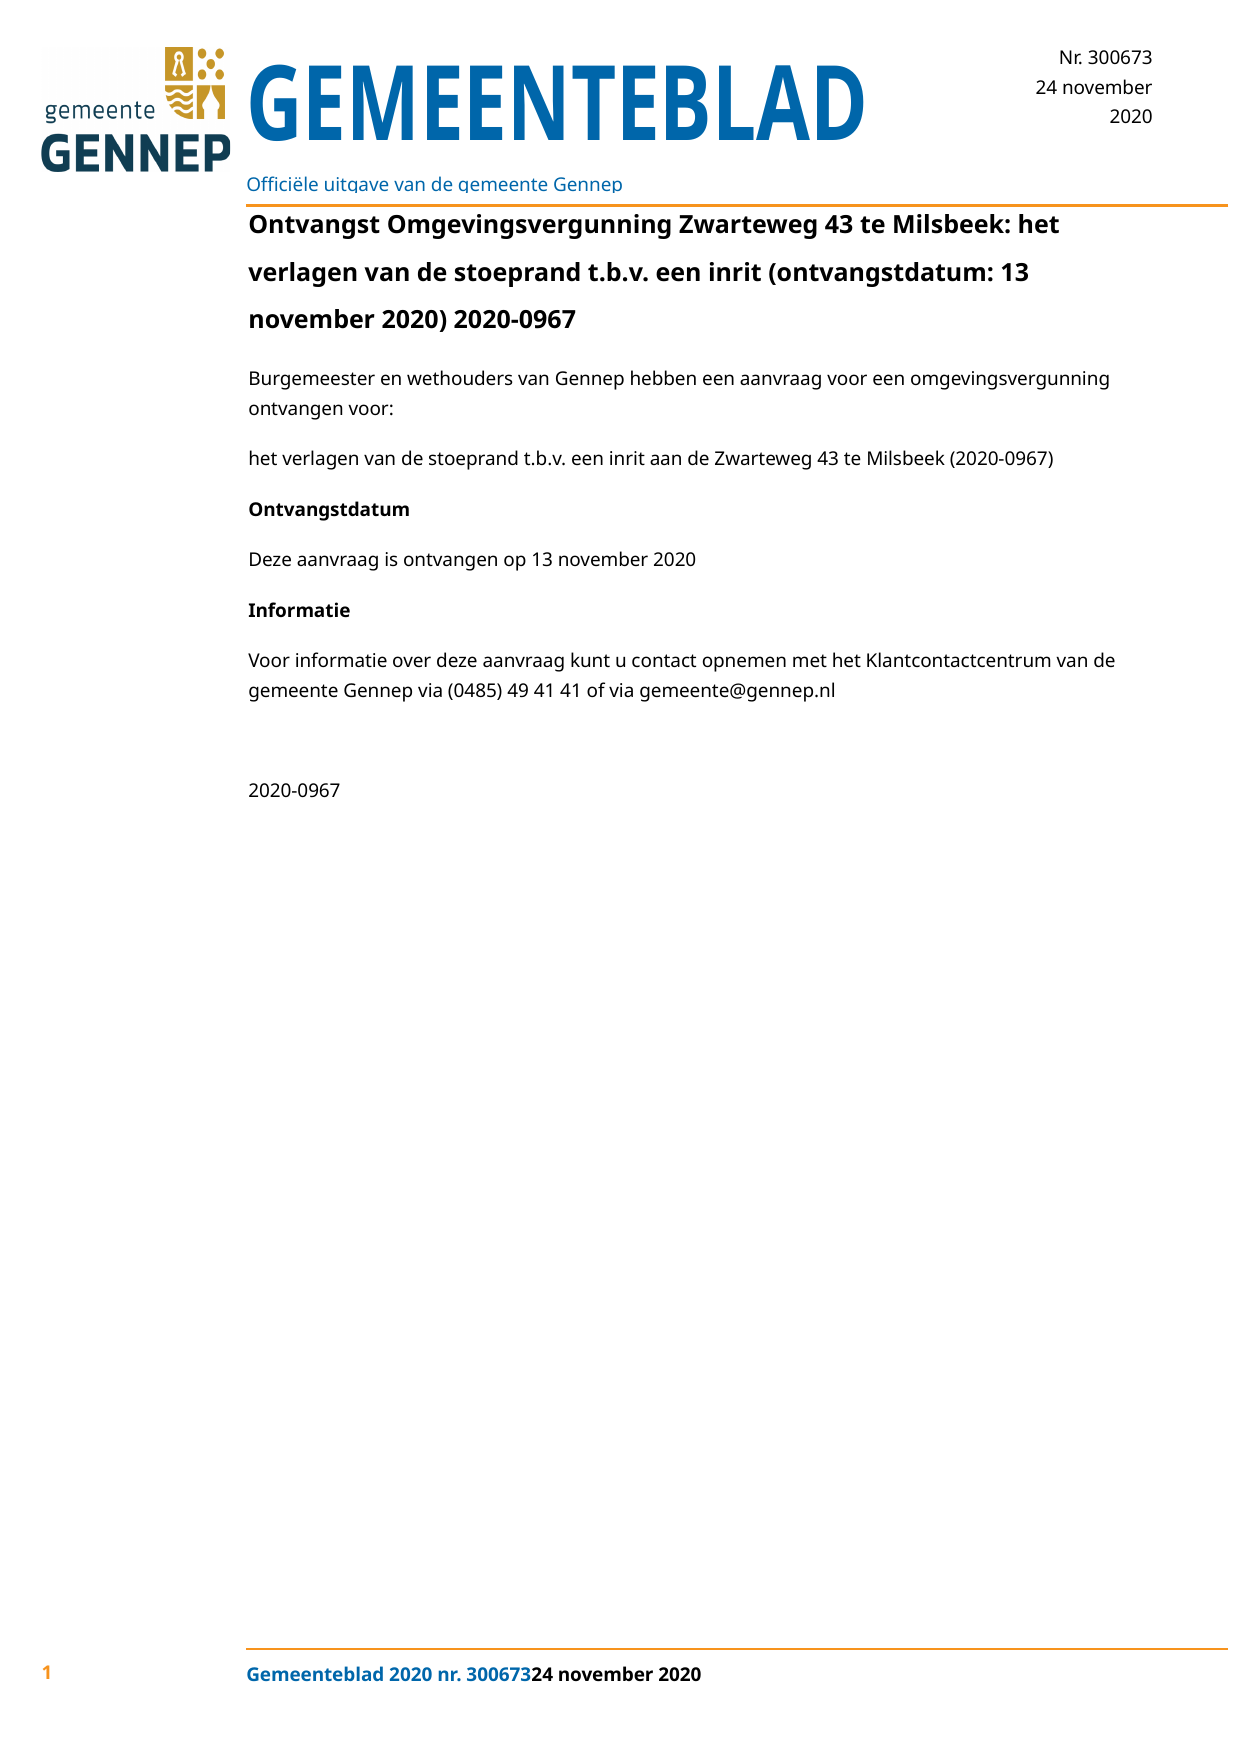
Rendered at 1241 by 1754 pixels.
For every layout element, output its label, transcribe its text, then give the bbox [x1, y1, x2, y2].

text Deze aanvraag is ontvangen op 13 november 2020 [248, 546, 1152, 572]
text Informatie [248, 597, 1152, 622]
text het verlagen van de stoeprand t.b.v. een inrit aan de Zwarteweg 43 te Milsbeek (2020-0967) [248, 446, 1152, 471]
text Burgemeester en wethouders van Gennep hebben een aanvraag voor een omgevingsvergunning ontvangen voor: [248, 366, 1152, 421]
text Ontvangstdatum [248, 496, 1152, 522]
picture [41, 47, 231, 172]
text Ontvangst Omgevingsvergunning Zwarteweg 43 te Milsbeek: het verlagen van de stoeprand t.b.v. een inrit (ontvangstdatum: 13 november 2020) 2020-0967 [248, 207, 1152, 336]
text 2020-0967 [248, 778, 1152, 803]
text Voor informatie over deze aanvraag kunt u contact opnemen met het Klantcontactcentrum van de gemeente Gennep via (0485) 49 41 41 of via gemeente@gennep.nl [248, 647, 1152, 702]
